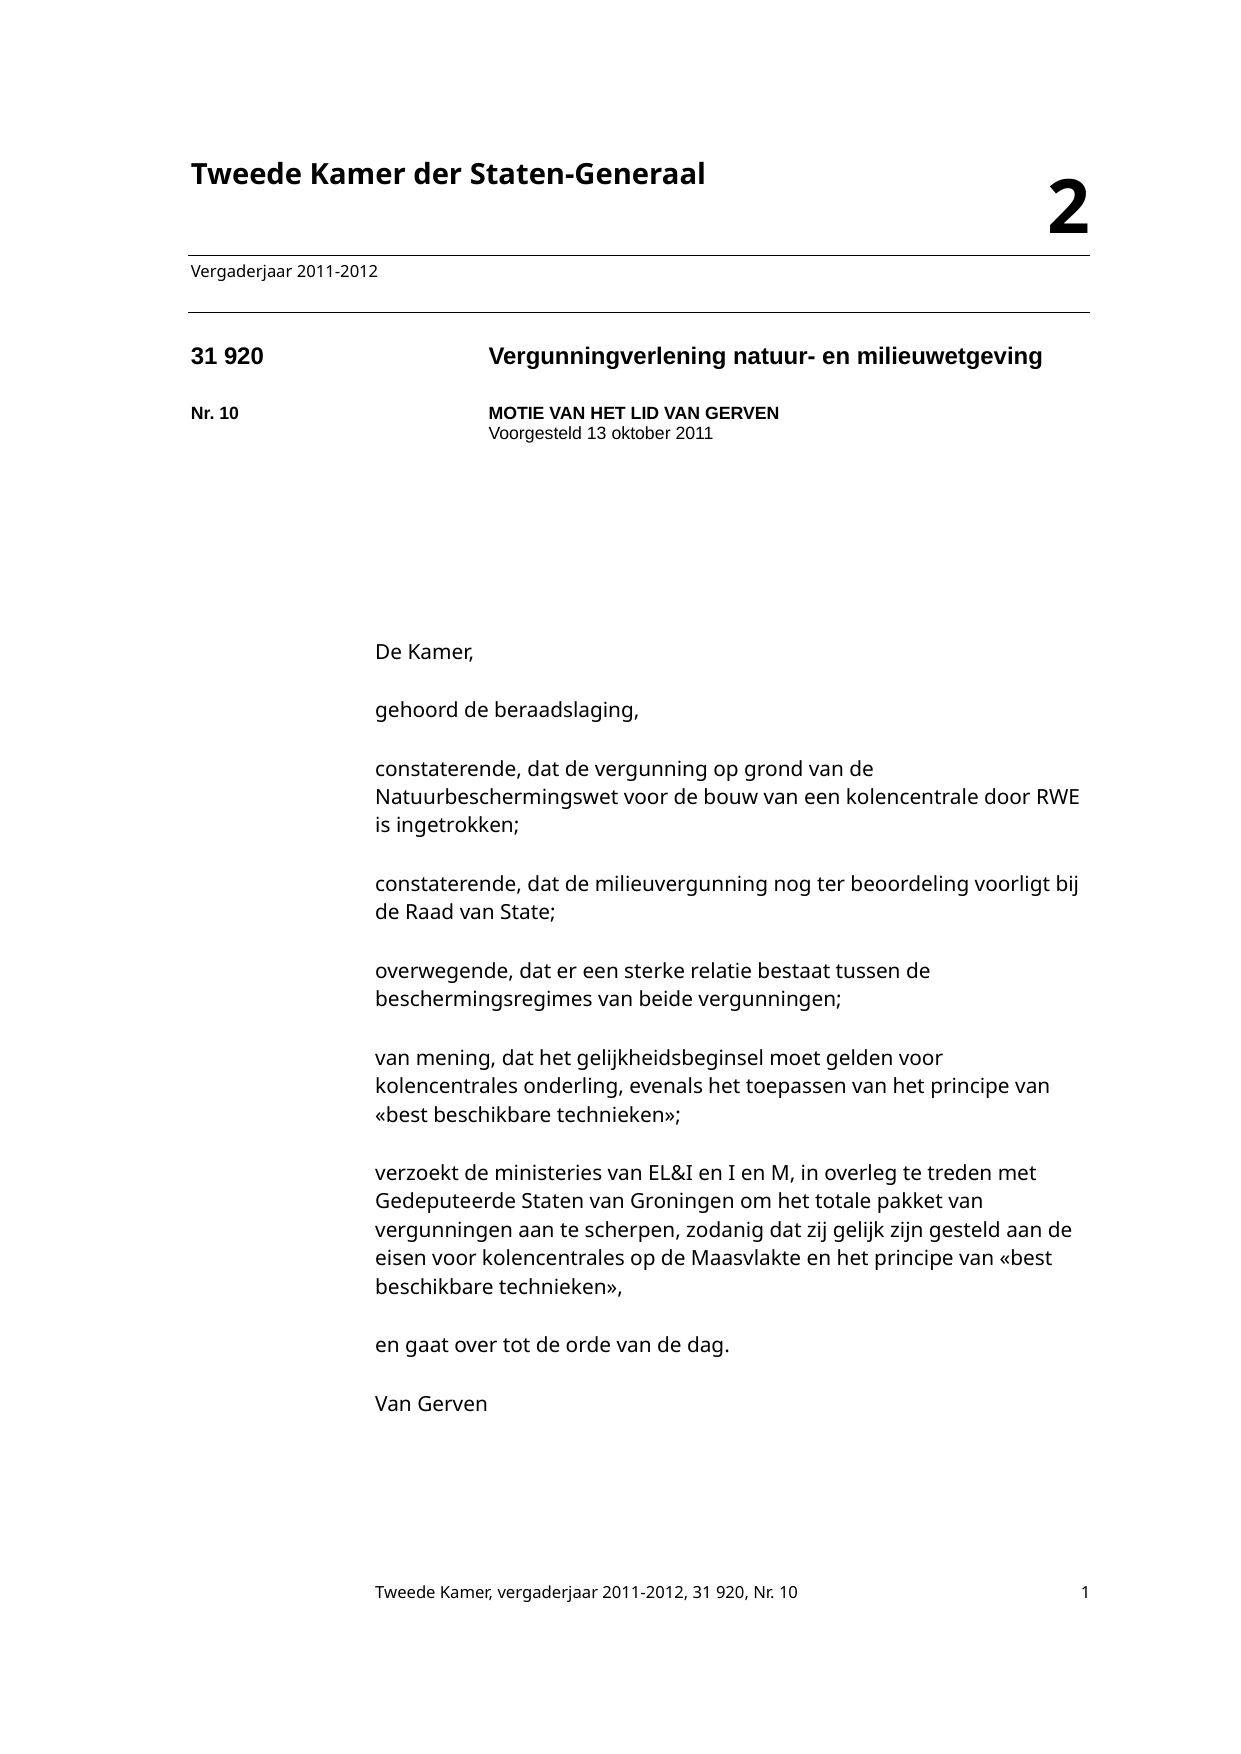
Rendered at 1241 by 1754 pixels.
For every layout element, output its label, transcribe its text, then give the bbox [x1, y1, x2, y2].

table_header Tweede Kamer der Staten-Generaal [188, 150, 909, 255]
table_cell [485, 256, 1090, 312]
text constaterende, dat de milieuvergunning nog ter beoordeling voorligt bij de Raad van State; [375, 869, 1090, 926]
table_cell [485, 313, 1090, 339]
table_cell MOTIE VAN HET LID VAN GERVEN Voorgesteld 13 oktober 2011 [485, 399, 1090, 518]
text gehoord de beraadslaging, [375, 695, 1090, 724]
table_header 2 [910, 150, 1090, 255]
table_cell Nr. 10 [188, 399, 485, 518]
table_cell [188, 313, 485, 339]
text van mening, dat het gelijkheidsbeginsel moet gelden voor kolencentrales onderling, evenals het toepassen van het principe van «best beschikbare technieken»; [375, 1043, 1090, 1128]
text overwegende, dat er een sterke relatie bestaat tussen de beschermingsregimes van beide vergunningen; [375, 956, 1090, 1013]
table_cell 31 920 [188, 339, 485, 399]
text constaterende, dat de vergunning op grond van de Natuurbeschermingswet voor de bouw van een kolencentrale door RWE is ingetrokken; [375, 754, 1090, 839]
text verzoekt de ministeries van EL&I en I en M, in overleg te treden met Gedeputeerde Staten van Groningen om het totale pakket van vergunningen aan te scherpen, zodanig dat zij gelijk zijn gesteld aan de eisen voor kolencentrales op de Maasvlakte en het principe van «best beschikbare technieken», [375, 1158, 1090, 1300]
text Van Gerven [375, 1389, 1090, 1417]
text en gaat over tot de orde van de dag. [375, 1330, 1090, 1359]
table_cell Vergunningverlening natuur- en milieuwetgeving [485, 339, 1090, 399]
table_cell Vergaderjaar 2011-2012 [188, 256, 485, 312]
text De Kamer, [375, 637, 1090, 665]
